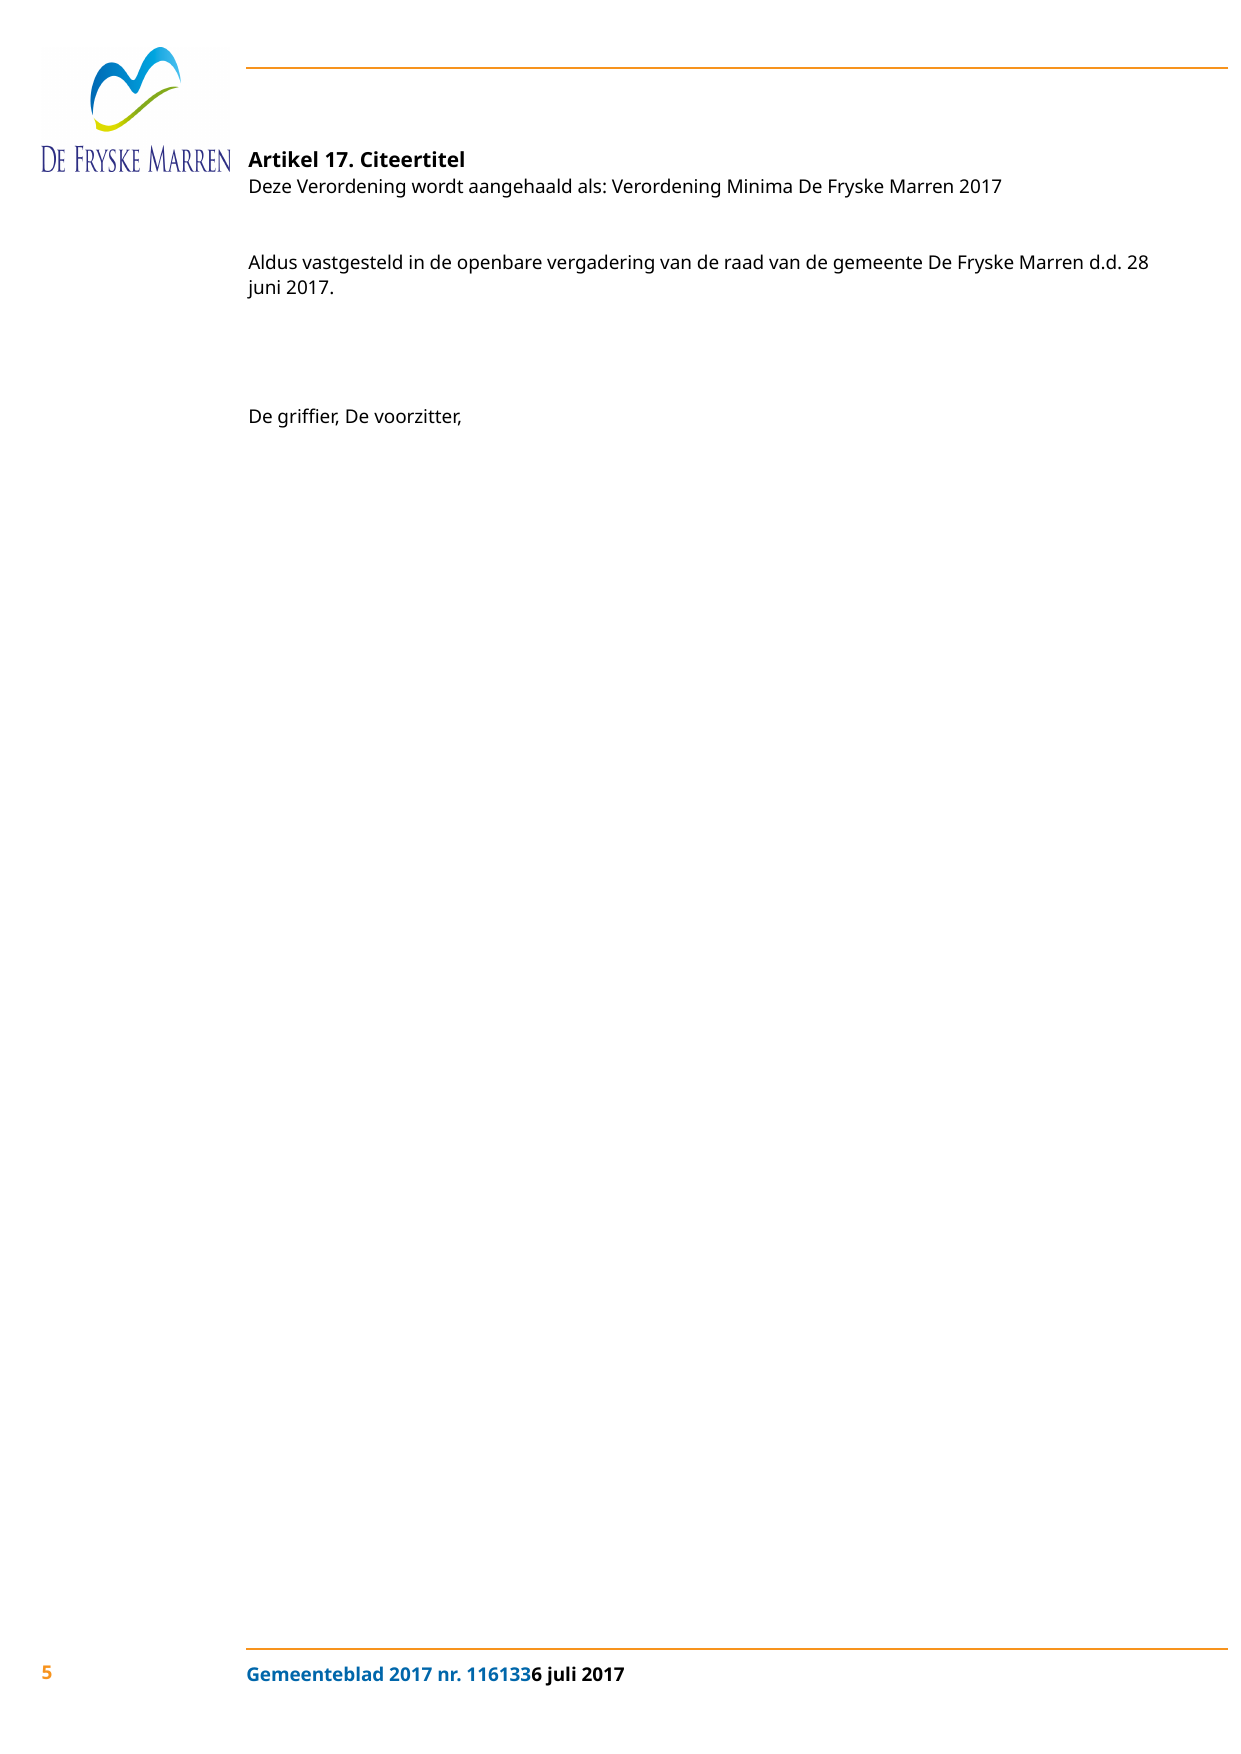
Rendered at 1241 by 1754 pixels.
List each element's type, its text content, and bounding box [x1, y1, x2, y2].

text Artikel 17. Citeertitel [248, 145, 1152, 174]
text Aldus vastgesteld in de openbare vergadering van de raad van de gemeente De Fryske Marren d.d. 28 juni 2017. [248, 249, 1152, 300]
picture [41, 47, 231, 172]
text De griffier, De voorzitter, [248, 403, 1152, 429]
text Deze Verordening wordt aangehaald als: Verordening Minima De Fryske Marren 2017 [248, 174, 1152, 199]
